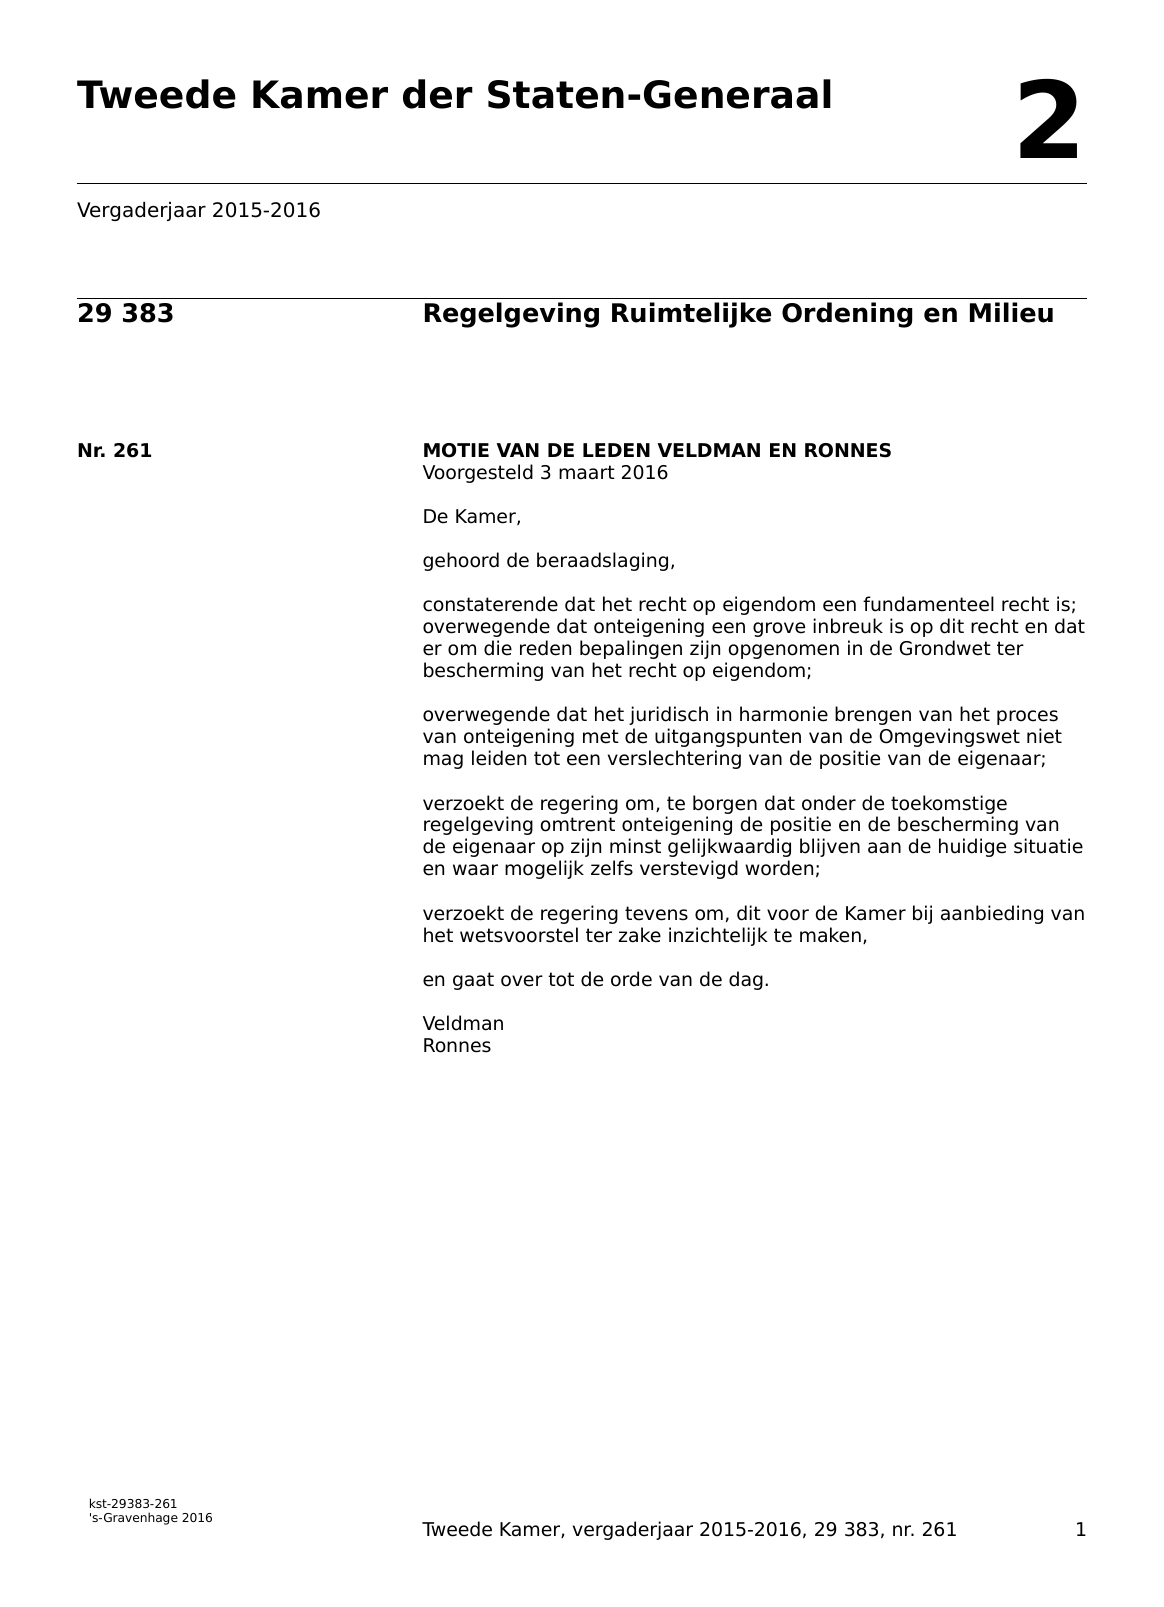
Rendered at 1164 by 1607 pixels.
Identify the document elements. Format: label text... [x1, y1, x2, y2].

text Ronnes [422, 1035, 1087, 1057]
subtitle 29 383 Regelgeving Ruimtelijke Ordening en Milieu [77, 299, 1087, 329]
table_cell Vergaderjaar 2015-2016 [77, 184, 1087, 298]
subtitle Nr. 261 MOTIE VAN DE LEDEN VELDMAN EN RONNES [77, 440, 1087, 462]
text Veldman [422, 1013, 1087, 1035]
text verzoekt de regering tevens om, dit voor de Kamer bij aanbieding van het wetsvoorstel ter zake inzichtelijk te maken, [422, 902, 1087, 946]
text overwegende dat onteigening een grove inbreuk is op dit recht en dat er om die reden bepalingen zijn opgenomen in de Grondwet ter bescherming van het recht op eigendom; [422, 616, 1087, 682]
text verzoekt de regering om, te borgen dat onder de toekomstige regelgeving omtrent onteigening de positie en de bescherming van de eigenaar op zijn minst gelijkwaardig blijven aan de huidige situatie en waar mogelijk zelfs verstevigd worden; [422, 792, 1087, 880]
text constaterende dat het recht op eigendom een fundamenteel recht is; [422, 594, 1087, 616]
text kst-29383-261 [88, 1497, 323, 1511]
text gehoord de beraadslaging, [422, 550, 1087, 572]
text 's-Gravenhage 2016 [88, 1511, 323, 1525]
table_header 2 [886, 59, 1087, 183]
text De Kamer, [422, 506, 1087, 528]
text overwegende dat het juridisch in harmonie brengen van het proces van onteigening met de uitgangspunten van de Omgevingswet niet mag leiden tot een verslechtering van de positie van de eigenaar; [422, 704, 1087, 770]
table_header Tweede Kamer der Staten-Generaal [77, 59, 886, 183]
text en gaat over tot de orde van de dag. [422, 969, 1087, 991]
text Voorgesteld 3 maart 2016 [422, 462, 1087, 484]
